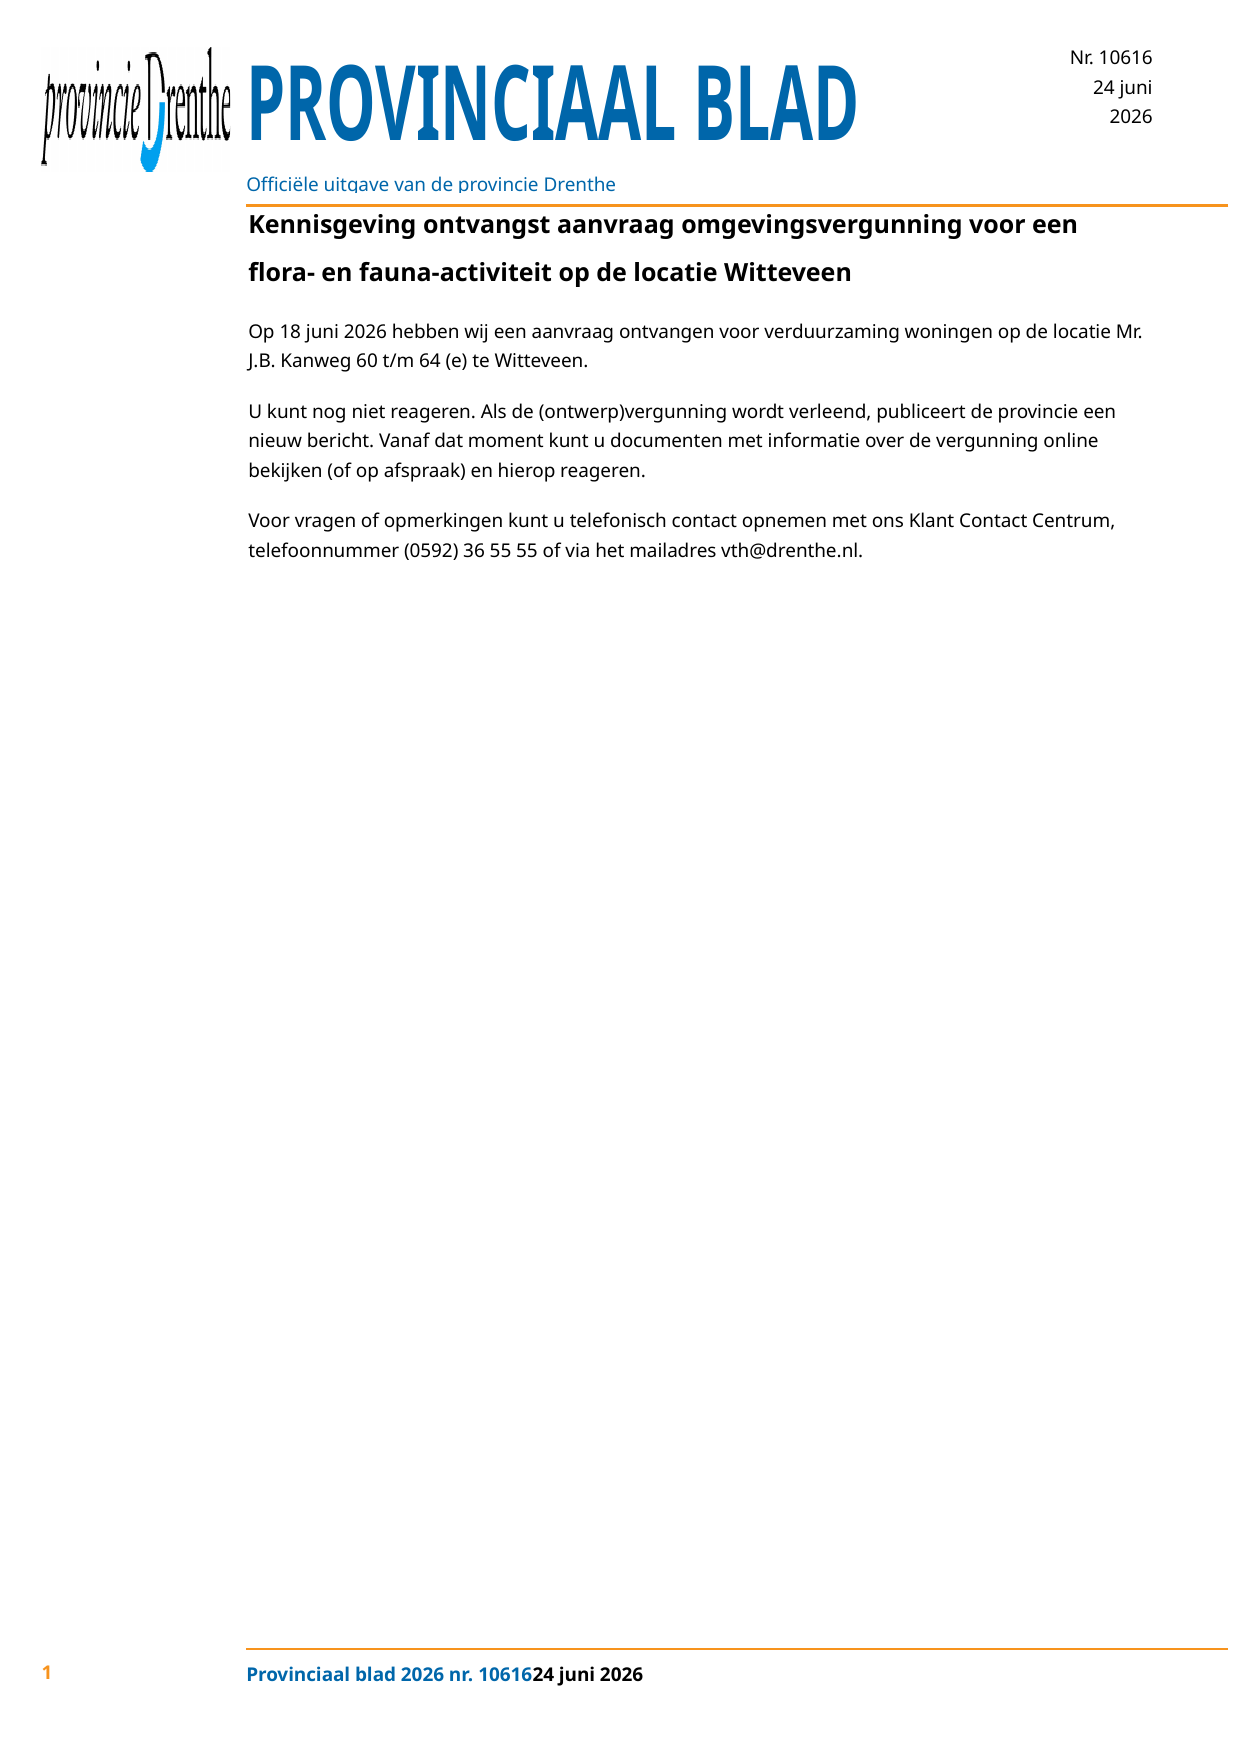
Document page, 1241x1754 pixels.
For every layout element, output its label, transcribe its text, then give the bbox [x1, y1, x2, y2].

text U kunt nog niet reageren. Als de (ontwerp)vergunning wordt verleend, publiceert de provincie een nieuw bericht. Vanaf dat moment kunt u documenten met informatie over de vergunning online bekijken (of op afspraak) en hierop reageren. [248, 398, 1152, 483]
text Op 18 juni 2026 hebben wij een aanvraag ontvangen voor verduurzaming woningen op de locatie Mr. J.B. Kanweg 60 t/m 64 (e) te Witteveen. [248, 318, 1152, 373]
text Kennisgeving ontvangst aanvraag omgevingsvergunning voor een flora- en fauna-activiteit op de locatie Witteveen [248, 207, 1152, 288]
text Voor vragen of opmerkingen kunt u telefonisch contact opnemen met ons Klant Contact Centrum, telefoonnummer (0592) 36 55 55 of via het mailadres vth@drenthe.nl. [248, 507, 1152, 563]
picture [41, 47, 231, 172]
